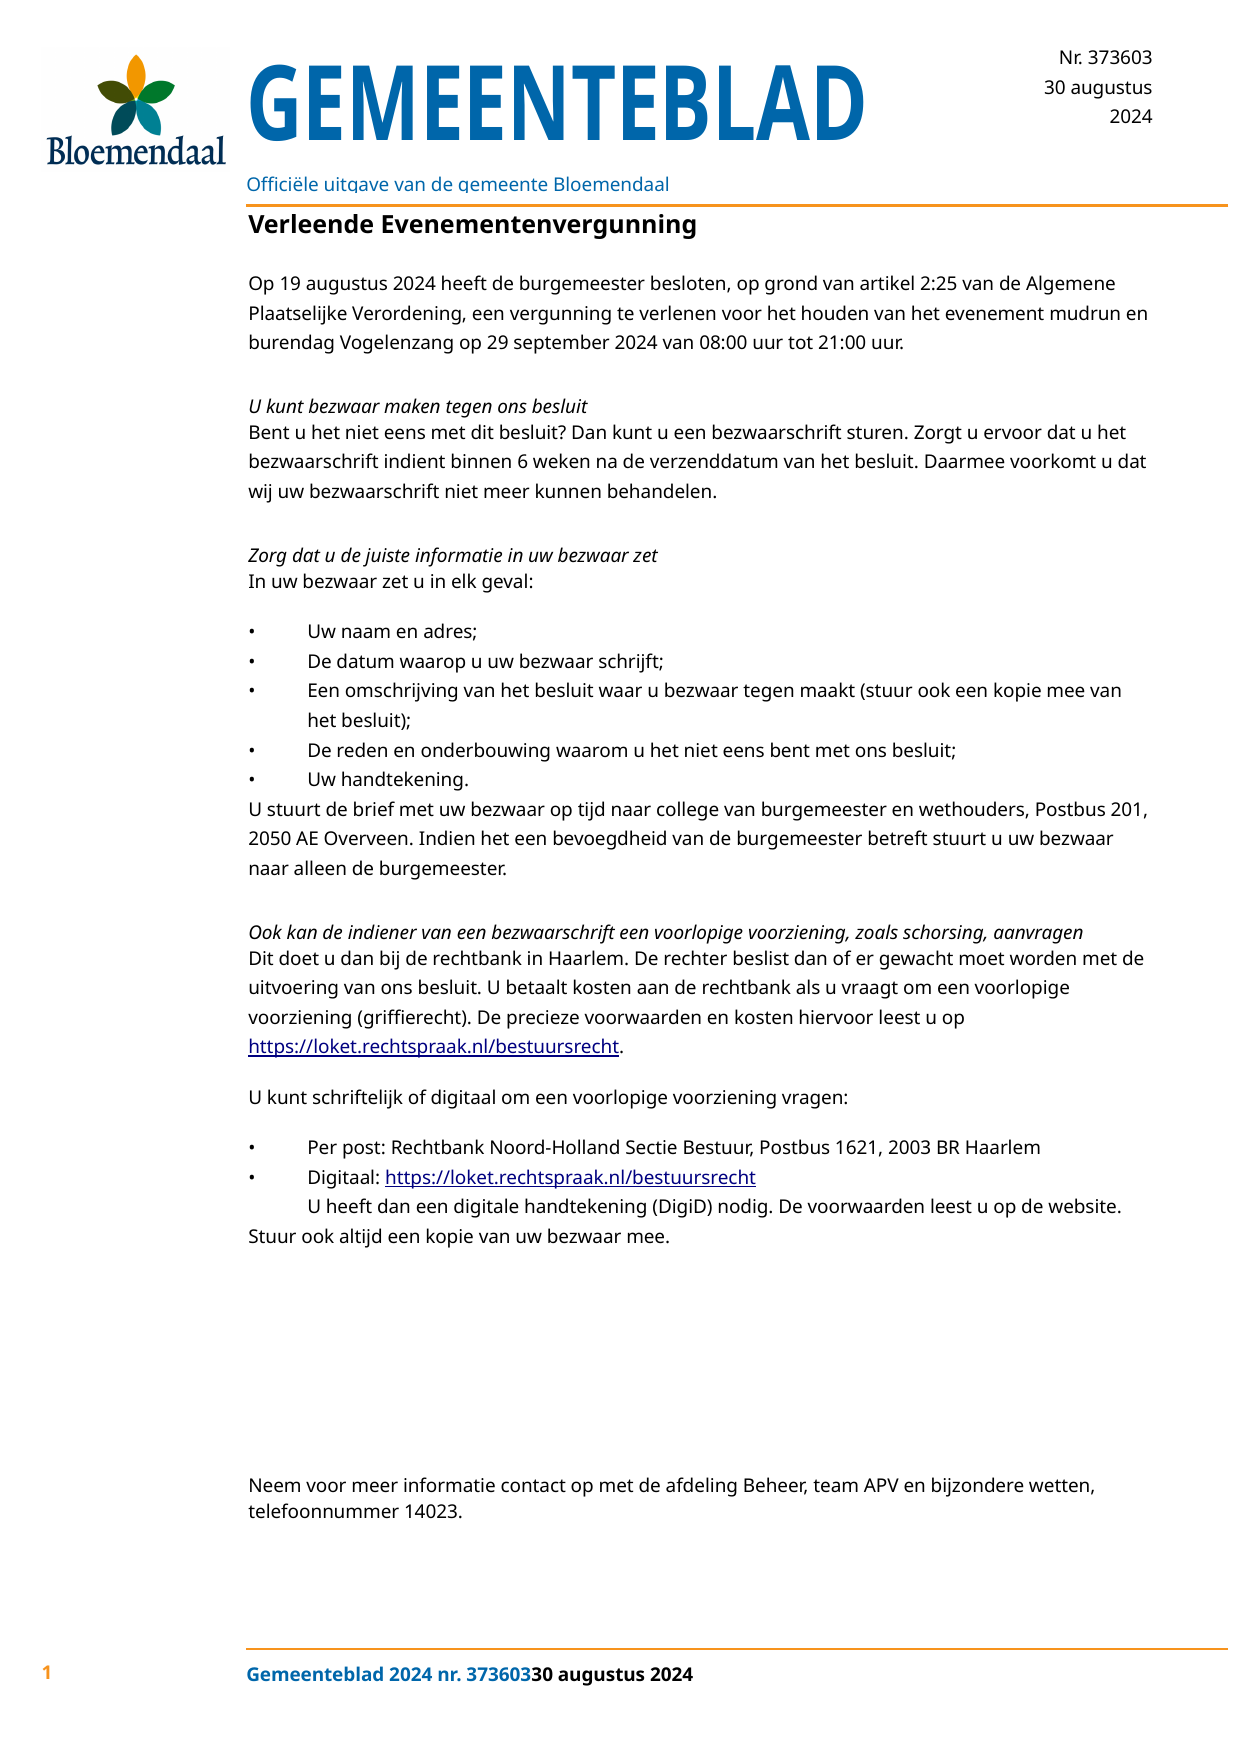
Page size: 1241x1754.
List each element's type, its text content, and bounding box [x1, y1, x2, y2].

list Uw naam en adres; [248, 618, 1152, 644]
text Ook kan de indiener van een bezwaarschrift een voorlopige voorziening, zoals schorsing, aanvragen [248, 919, 1152, 945]
text Zorg dat u de juiste informatie in uw bezwaar zet [248, 542, 1152, 568]
text Bent u het niet eens met dit besluit? Dan kunt u een bezwaarschrift sturen. Zorgt u ervoor dat u het bezwaarschrift indient binnen 6 weken na de verzenddatum van het besluit. Daarmee voorkomt u dat wij uw bezwaarschrift niet meer kunnen behandelen. [248, 419, 1152, 504]
text U stuurt de brief met uw bezwaar op tijd naar college van burgemeester en wethouders, Postbus 201, 2050 AE Overveen. Indien het een bevoegdheid van de burgemeester betreft stuurt u uw bezwaar naar alleen de burgemeester. [248, 796, 1152, 881]
text Dit doet u dan bij de rechtbank in Haarlem. De rechter beslist dan of er gewacht moet worden met de uitvoering van ons besluit. U betaalt kosten aan de rechtbank als u vraagt om een voorlopige voorziening (griffierecht). De precieze voorwaarden en kosten hiervoor leest u op https://loket.rechtspraak.nl/bestuursrecht. [248, 945, 1152, 1059]
text In uw bezwaar zet u in elk geval: [248, 568, 1152, 594]
list De reden en onderbouwing waarom u het niet eens bent met ons besluit; [248, 737, 1152, 762]
text Op 19 augustus 2024 heeft de burgemeester besloten, op grond van artikel 2:25 van de Algemene Plaatselijke Verordening, een vergunning te verlenen voor het houden van het evenement mudrun en burendag Vogelenzang op 29 september 2024 van 08:00 uur tot 21:00 uur. [248, 270, 1152, 355]
text Stuur ook altijd een kopie van uw bezwaar mee. [248, 1223, 1152, 1249]
text U kunt schriftelijk of digitaal om een voorlopige voorziening vragen: [248, 1084, 1152, 1110]
list De datum waarop u uw bezwaar schrijft; [248, 648, 1152, 674]
list Uw handtekening. [248, 766, 1152, 792]
list Per post: Rechtbank Noord-Holland Sectie Bestuur, Postbus 1621, 2003 BR Haarlem [248, 1134, 1152, 1160]
list U heeft dan een digitale handtekening (DigiD) nodig. De voorwaarden leest u op de website. [248, 1193, 1152, 1219]
list Digitaal: https://loket.rechtspraak.nl/bestuursrecht [248, 1164, 1152, 1190]
text Verleende Evenementenvergunning [248, 207, 1152, 241]
text Neem voor meer informatie contact op met de afdeling Beheer, team APV en bijzondere wetten, telefoonnummer 14023. [248, 1473, 1152, 1524]
text U kunt bezwaar maken tegen ons besluit [248, 393, 1152, 419]
list Een omschrijving van het besluit waar u bezwaar tegen maakt (stuur ook een kopie mee van het besluit); [248, 678, 1152, 733]
picture [41, 47, 231, 172]
